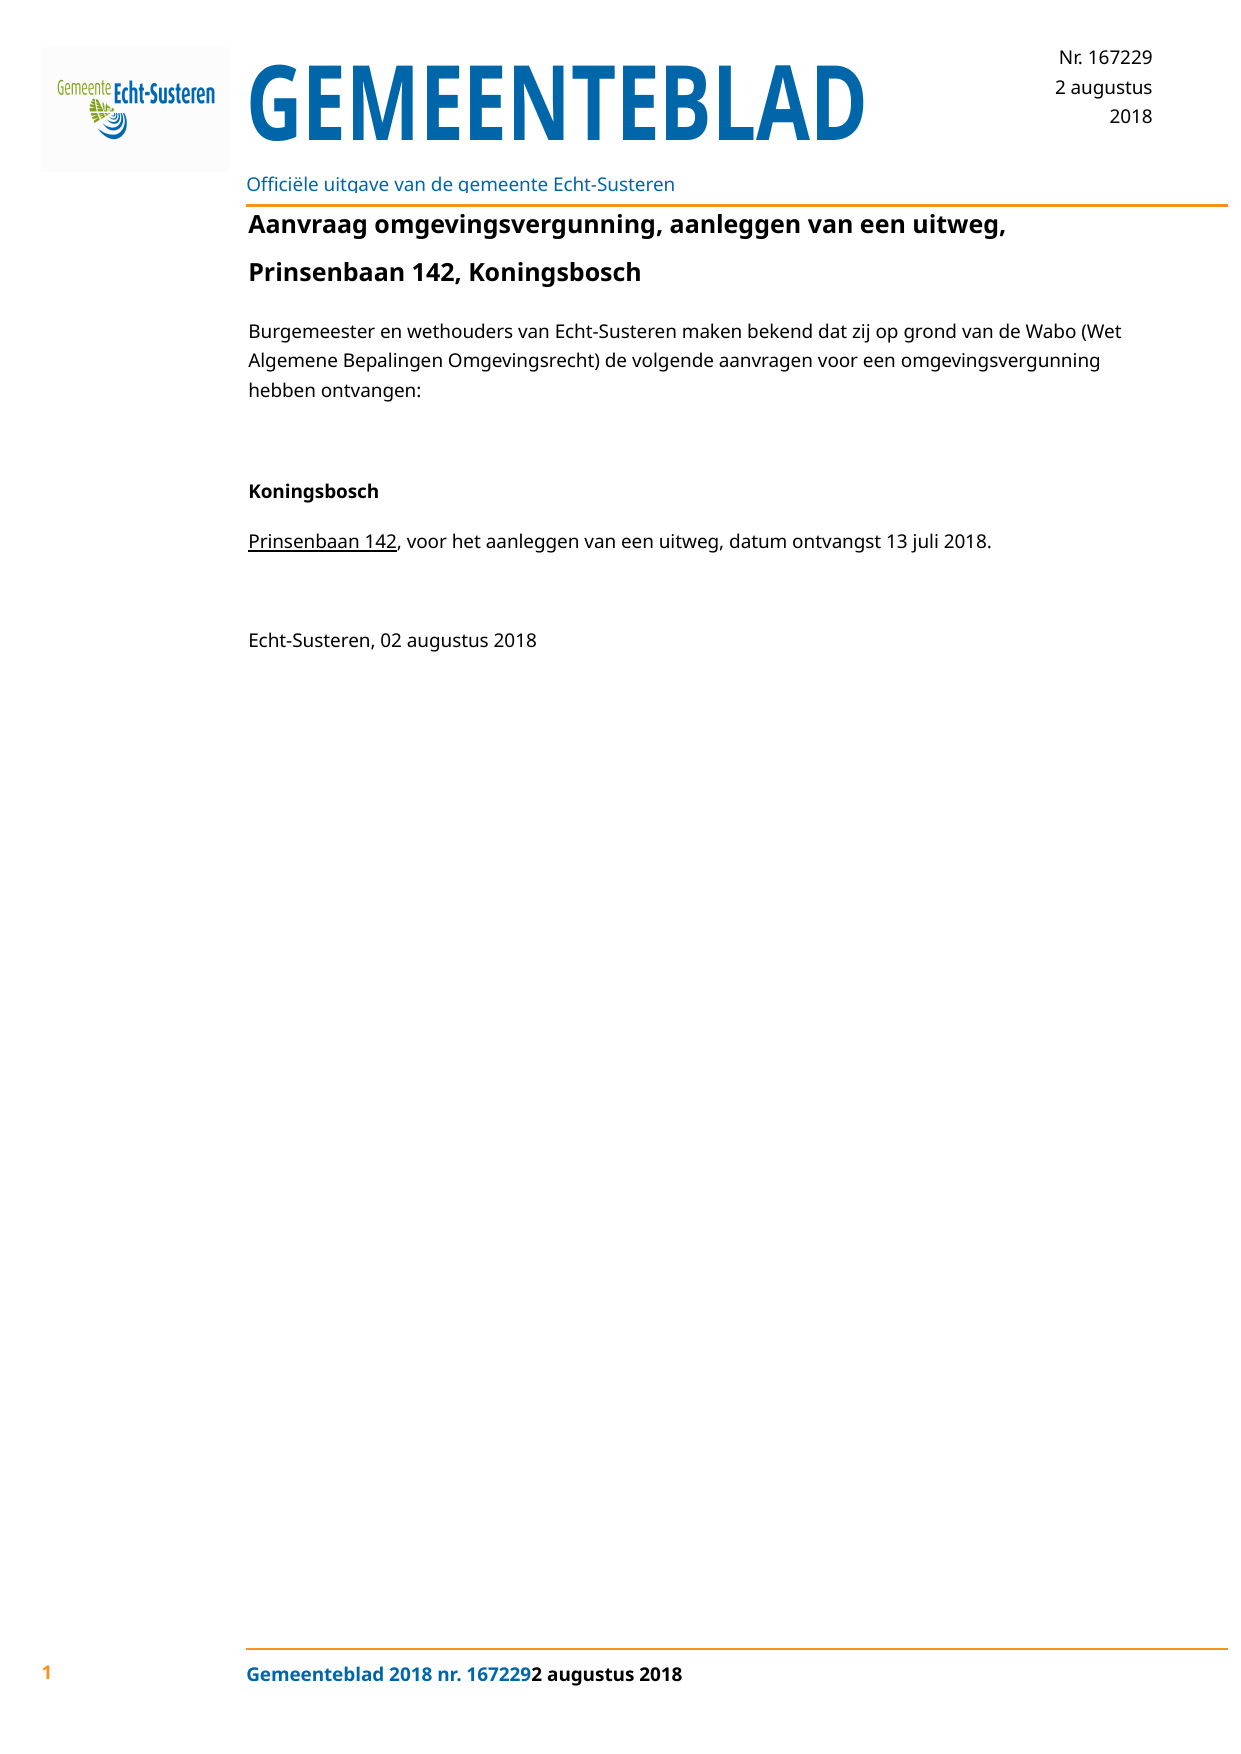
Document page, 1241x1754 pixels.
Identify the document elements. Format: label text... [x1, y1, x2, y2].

text Koningsbosch [248, 478, 1152, 504]
text Aanvraag omgevingsvergunning, aanleggen van een uitweg, Prinsenbaan 142, Koningsbosch [248, 207, 1152, 288]
text Burgemeester en wethouders van Echt-Susteren maken bekend dat zij op grond van de Wabo (Wet Algemene Bepalingen Omgevingsrecht) de volgende aanvragen voor een omgevingsvergunning hebben ontvangen: [248, 318, 1152, 403]
text Echt-Susteren, 02 augustus 2018 [248, 628, 1152, 653]
text Prinsenbaan 142, voor het aanleggen van een uitweg, datum ontvangst 13 juli 2018. [248, 528, 1152, 554]
picture [41, 47, 231, 172]
